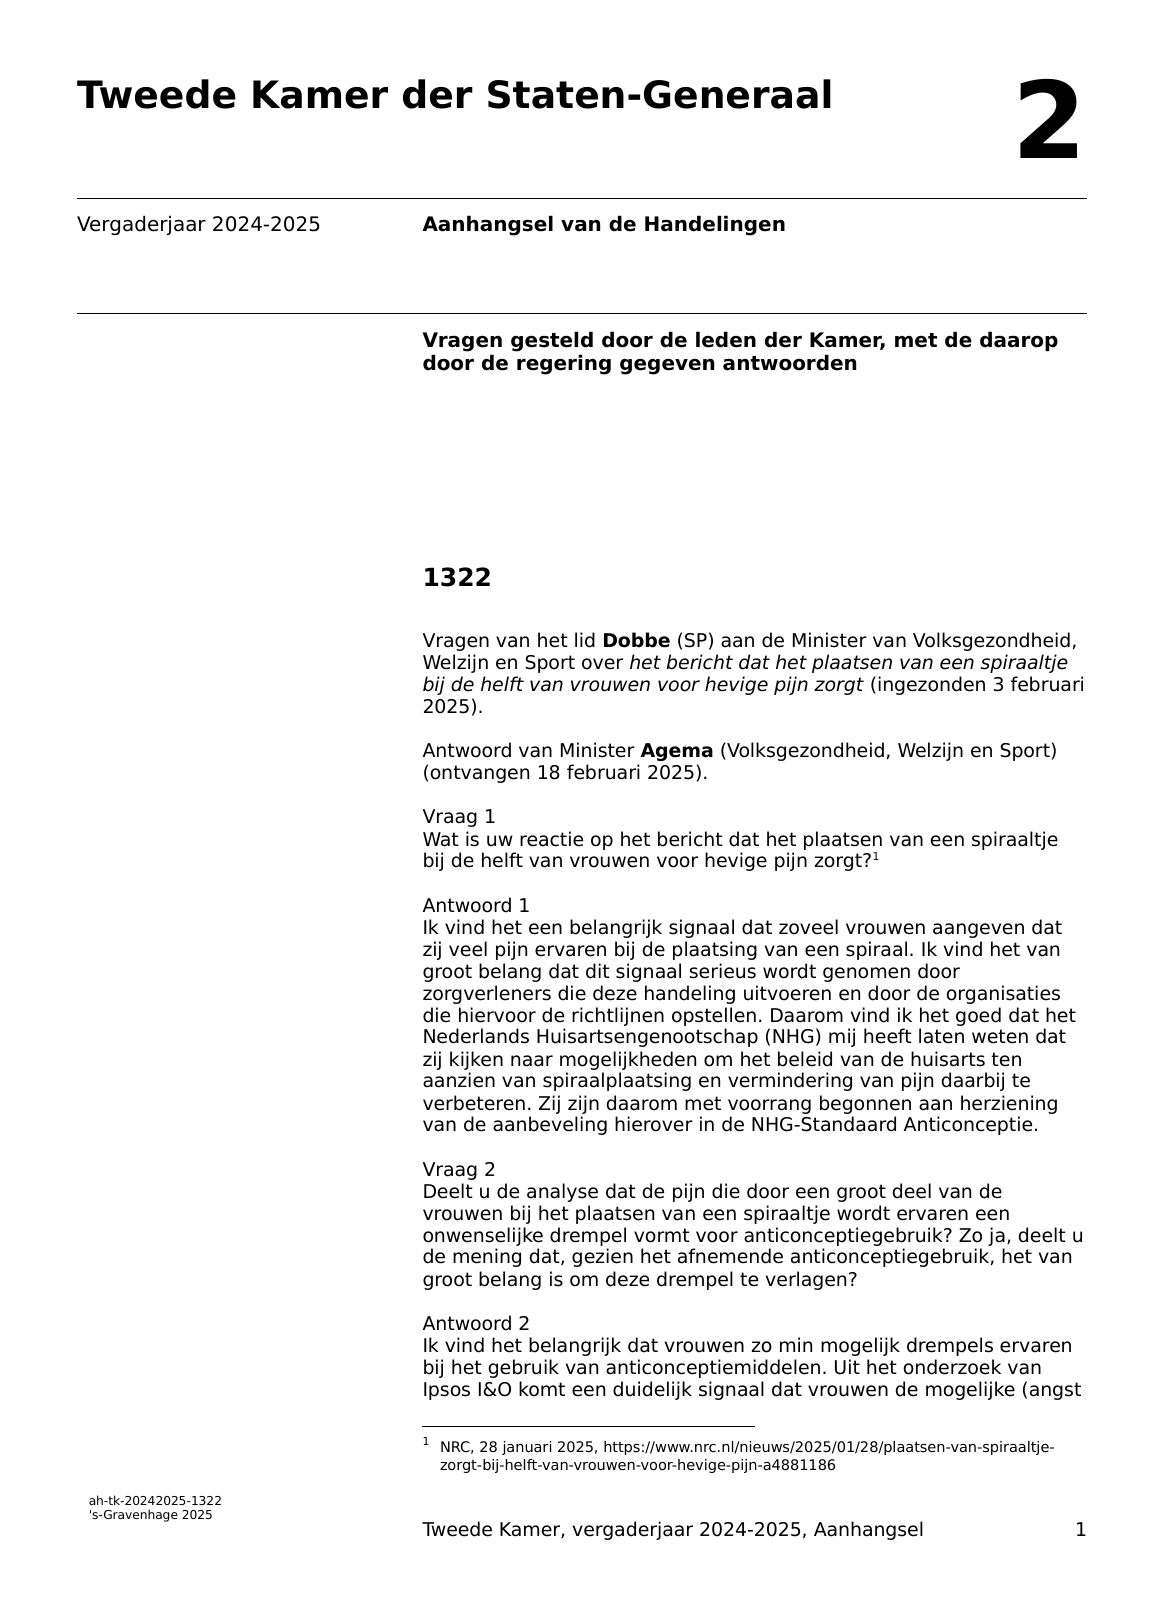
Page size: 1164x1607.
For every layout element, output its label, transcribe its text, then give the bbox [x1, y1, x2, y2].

text NRC, 28 januari 2025, https://www.nrc.nl/nieuws/2025/01/28/plaatsen-van-spiraaltje-zorgt-bij-helft-van-vrouwen-voor-hevige-pijn-a4881186 [422, 1435, 1087, 1474]
text Deelt u de analyse dat de pijn die door een groot deel van de vrouwen bij het plaatsen van een spiraaltje wordt ervaren een onwenselijke drempel vormt voor anticonceptiegebruik? Zo ja, deelt u de mening dat, gezien het afnemende anticonceptiegebruik, het van groot belang is om deze drempel te verlagen? [422, 1181, 1087, 1290]
table_header Tweede Kamer der Staten-Generaal [77, 59, 886, 198]
table_header 2 [886, 59, 1087, 198]
text Vraag 1 [422, 806, 1087, 828]
text Antwoord 2 [422, 1313, 1087, 1334]
text Antwoord 1 [422, 894, 1087, 917]
text ah-tk-20242025-1322 [88, 1494, 323, 1508]
table_cell Aanhangsel van de Handelingen [422, 199, 1087, 313]
table_cell Vragen gesteld door de leden der Kamer, met de daarop door de regering gegeven antwoorden [422, 314, 1087, 375]
text Vragen van het lid Dobbe (SP) aan de Minister van Volksgezondheid, Welzijn en Sport over het bericht dat het plaatsen van een spiraaltje bij de helft van vrouwen voor hevige pijn zorgt (ingezonden 3 februari 2025). [422, 630, 1087, 718]
text 's-Gravenhage 2025 [88, 1508, 323, 1522]
table_cell [77, 314, 422, 375]
text 1322 [422, 563, 1087, 592]
text Wat is uw reactie op het bericht dat het plaatsen van een spiraaltje bij de helft van vrouwen voor hevige pijn zorgt? [422, 828, 1087, 872]
text Ik vind het belangrijk dat vrouwen zo min mogelijk drempels ervaren bij het gebruik van anticonceptiemiddelen. Uit het onderzoek van Ipsos I&O komt een duidelijk signaal dat vrouwen de mogelijke (angst [422, 1334, 1087, 1401]
text Antwoord van Minister Agema (Volksgezondheid, Welzijn en Sport) (ontvangen 18 februari 2025). [422, 740, 1087, 784]
text Ik vind het een belangrijk signaal dat zoveel vrouwen aangeven dat zij veel pijn ervaren bij de plaatsing van een spiraal. Ik vind het van groot belang dat dit signaal serieus wordt genomen door zorgverleners die deze handeling uitvoeren en door de organisaties die hiervoor de richtlijnen opstellen. Daarom vind ik het goed dat het Nederlands Huisartsengenootschap (NHG) mij heeft laten weten dat zij kijken naar mogelijkheden om het beleid van de huisarts ten aanzien van spiraalplaatsing en vermindering van pijn daarbij te verbeteren. Zij zijn daarom met voorrang begonnen aan herziening van de aanbeveling hierover in de NHG-Standaard Anticonceptie. [422, 917, 1087, 1136]
text Vraag 2 [422, 1158, 1087, 1181]
table_cell Vergaderjaar 2024-2025 [77, 199, 422, 313]
